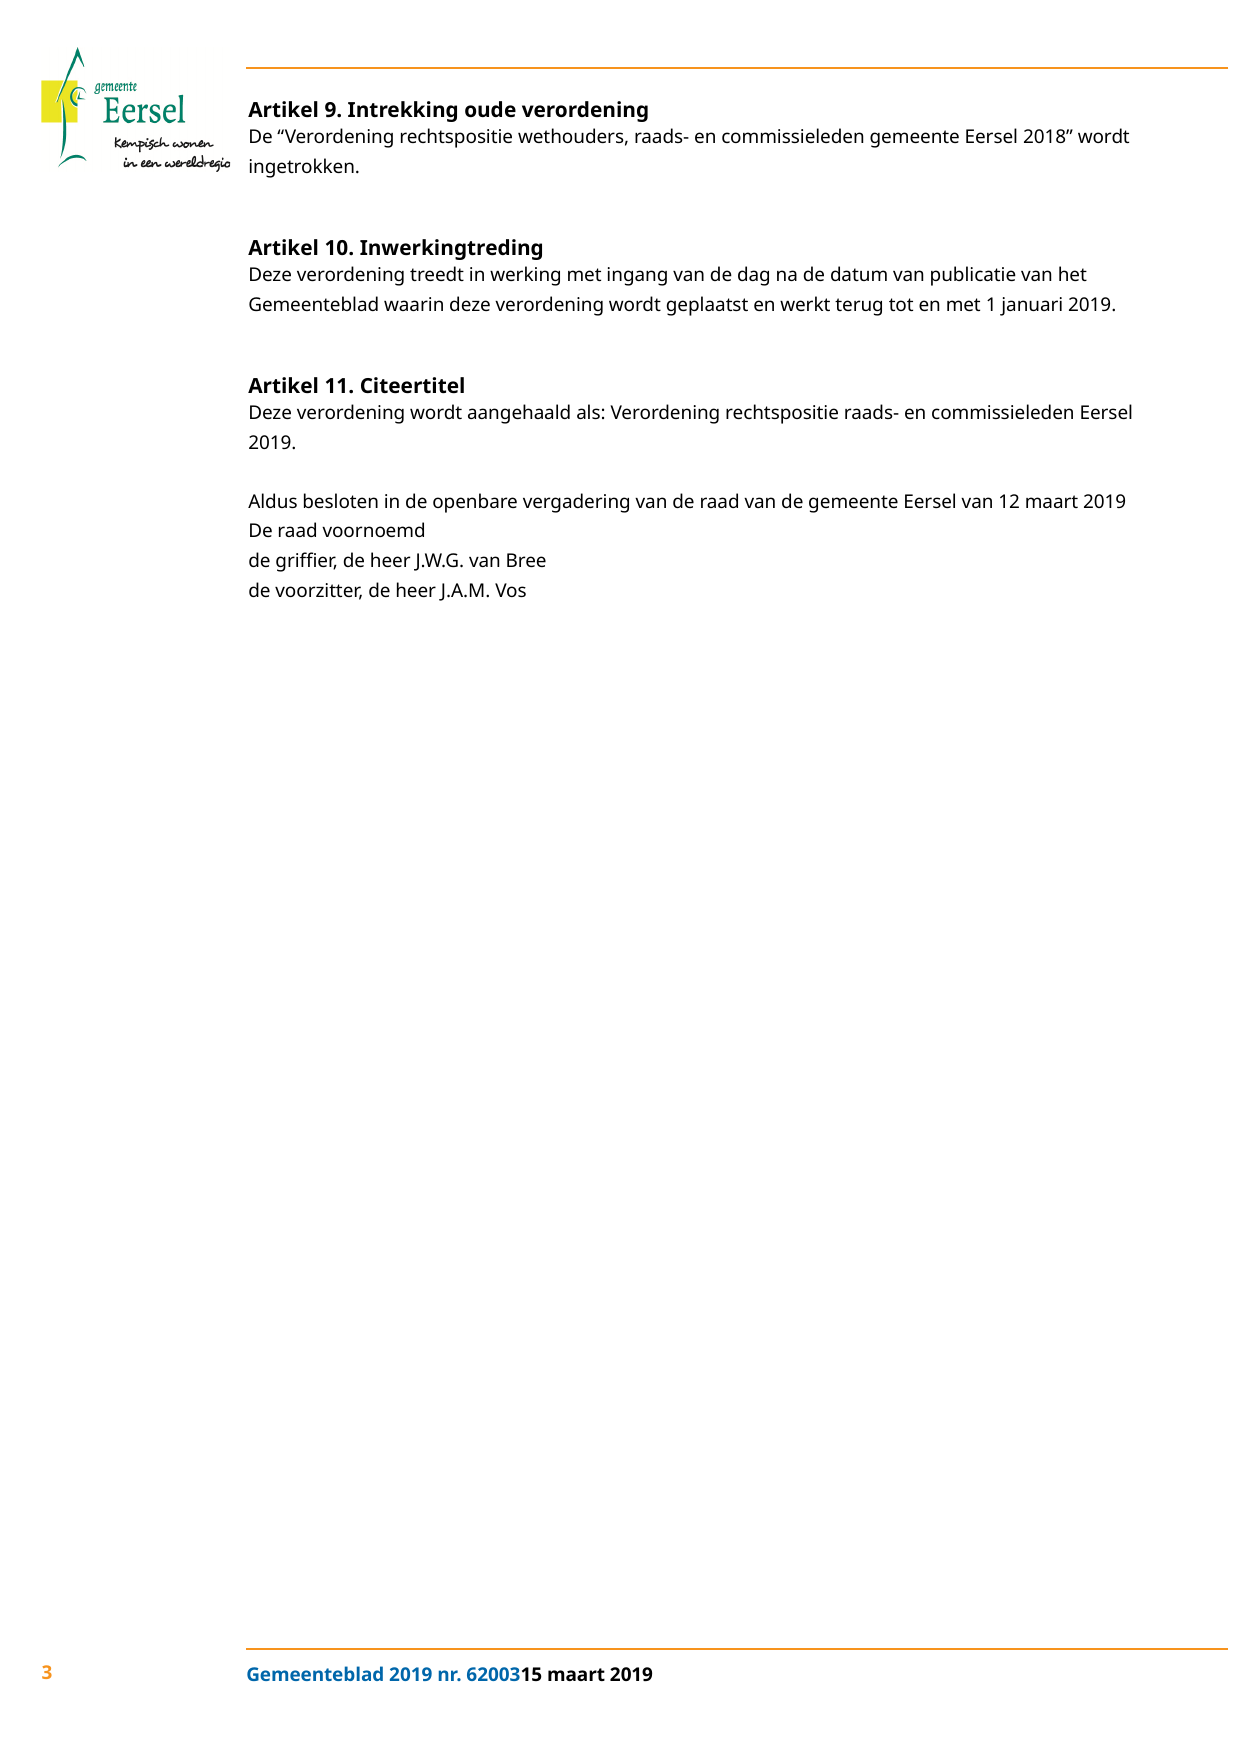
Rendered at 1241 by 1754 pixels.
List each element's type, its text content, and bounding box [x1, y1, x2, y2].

text Artikel 9. Intrekking oude verordening [248, 95, 1152, 123]
text De raad voornoemd [248, 518, 1152, 543]
text Aldus besloten in de openbare vergadering van de raad van de gemeente Eersel van 12 maart 2019 [248, 488, 1152, 514]
text De “Verordening rechtspositie wethouders, raads- en commissieleden gemeente Eersel 2018” wordt ingetrokken. [248, 123, 1152, 178]
text Artikel 10. Inwerkingtreding [248, 233, 1152, 261]
text de griffier, de heer J.W.G. van Bree [248, 547, 1152, 573]
text Artikel 11. Citeertitel [248, 371, 1152, 399]
text Deze verordening wordt aangehaald als: Verordening rechtspositie raads- en commissieleden Eersel 2019. [248, 399, 1152, 454]
text Deze verordening treedt in werking met ingang van de dag na de datum van publicatie van het Gemeenteblad waarin deze verordening wordt geplaatst en werkt terug tot en met 1 januari 2019. [248, 261, 1152, 317]
picture [41, 47, 231, 172]
text de voorzitter, de heer J.A.M. Vos [248, 577, 1152, 602]
